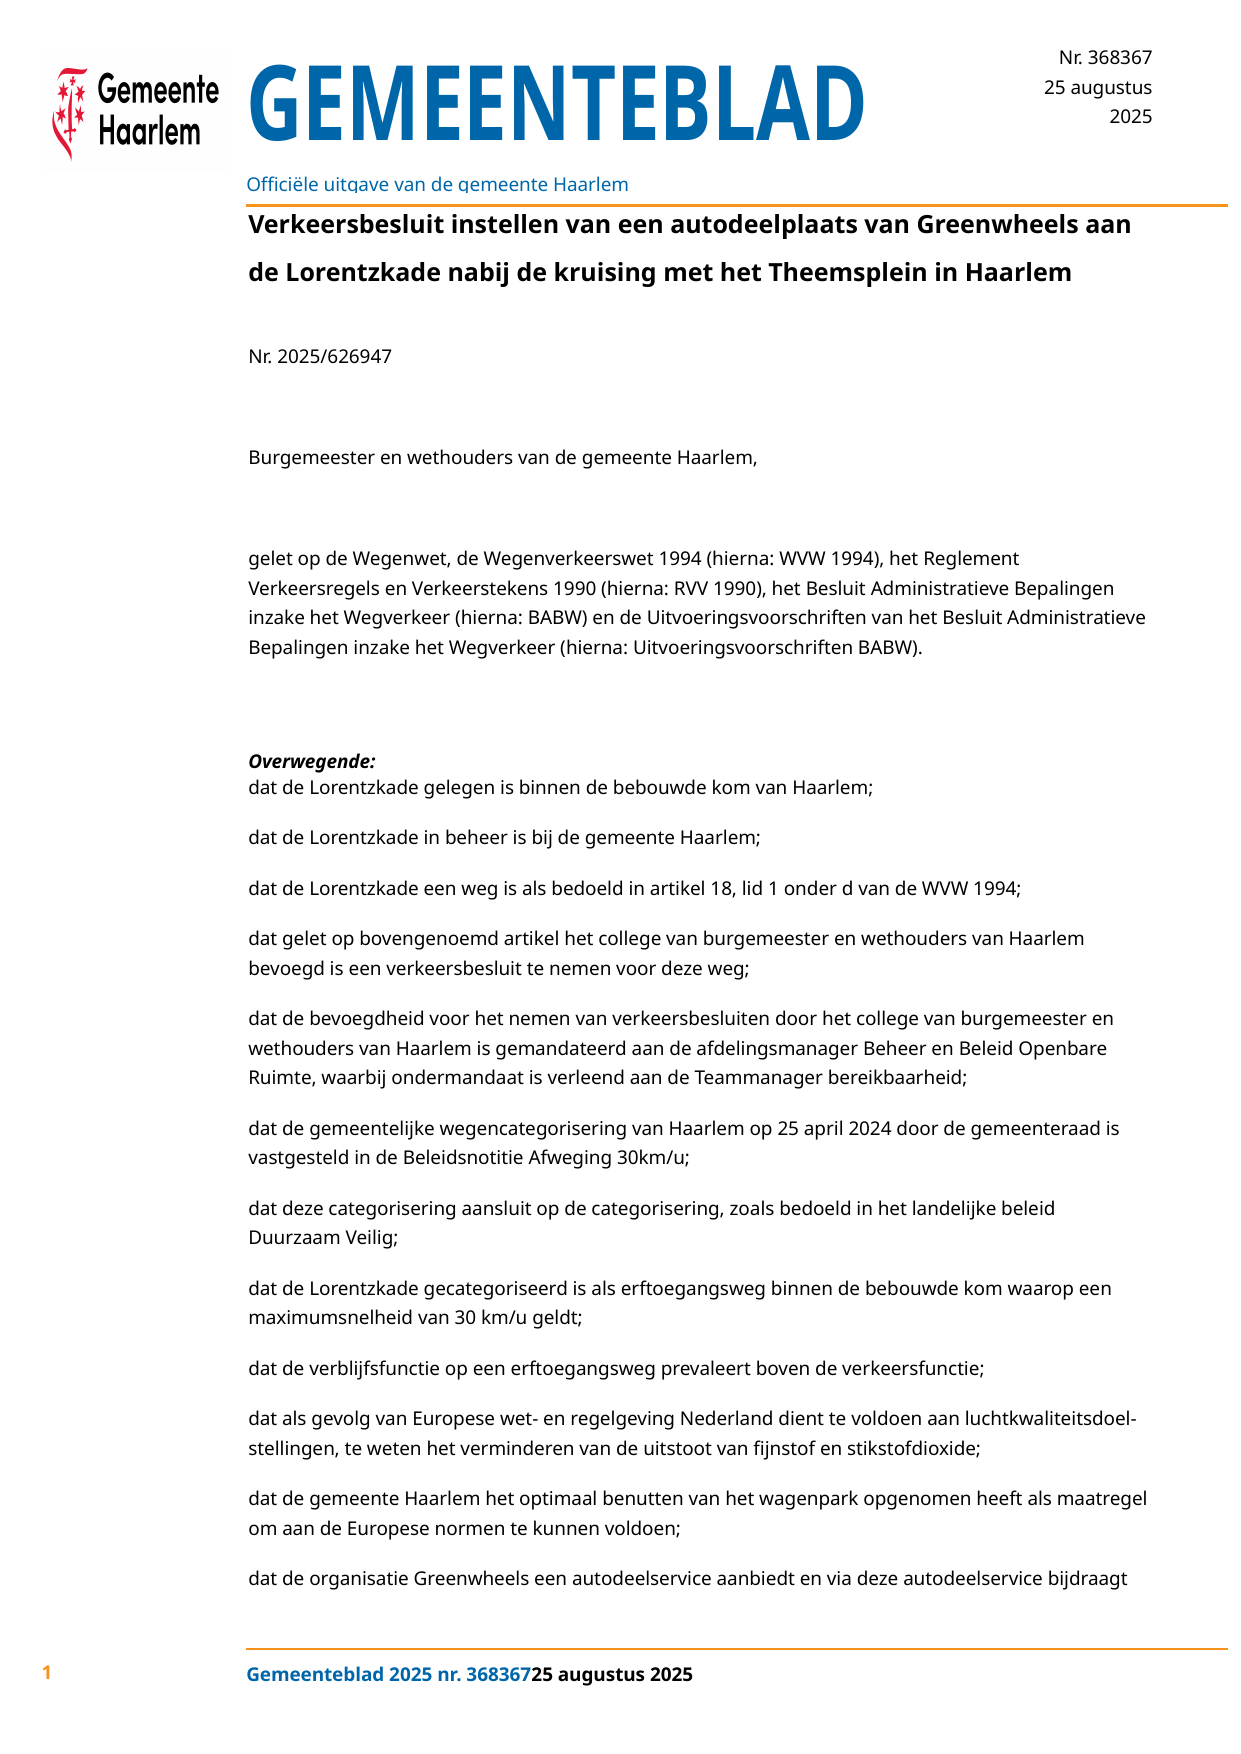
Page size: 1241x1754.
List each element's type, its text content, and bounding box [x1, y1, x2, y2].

text dat als gevolg van Europese wet- en regelgeving Nederland dient te voldoen aan luchtkwaliteitsdoel-stellingen, te weten het verminderen van de uitstoot van fijnstof en stikstofdioxide; [248, 1405, 1152, 1461]
text Nr. 2025/626947 [248, 344, 1152, 369]
text dat de Lorentzkade in beheer is bij de gemeente Haarlem; [248, 824, 1152, 850]
text dat de Lorentzkade gelegen is binnen de bebouwde kom van Haarlem; [248, 774, 1152, 800]
text dat de Lorentzkade gecategoriseerd is als erftoegangsweg binnen de bebouwde kom waarop een maximumsnelheid van 30 km/u geldt; [248, 1275, 1152, 1330]
text Overwegende: [248, 748, 1152, 774]
text dat deze categorisering aansluit op de categorisering, zoals bedoeld in het landelijke beleid Duurzaam Veilig; [248, 1195, 1152, 1250]
text dat de organisatie Greenwheels een autodeelservice aanbiedt en via deze autodeelservice bijdraagt [248, 1565, 1152, 1591]
text dat de verblijfsfunctie op een erftoegangsweg prevaleert boven de verkeersfunctie; [248, 1355, 1152, 1381]
text dat de bevoegdheid voor het nemen van verkeersbesluiten door het college van burgemeester en wethouders van Haarlem is gemandateerd aan de afdelingsmanager Beheer en Beleid Openbare Ruimte, waarbij ondermandaat is verleend aan de Teammanager bereikbaarheid; [248, 1005, 1152, 1090]
text Verkeersbesluit instellen van een autodeelplaats van Greenwheels aan de Lorentzkade nabij de kruising met het Theemsplein in Haarlem [248, 207, 1152, 288]
text dat gelet op bovengenoemd artikel het college van burgemeester en wethouders van Haarlem bevoegd is een verkeersbesluit te nemen voor deze weg; [248, 925, 1152, 981]
text dat de Lorentzkade een weg is als bedoeld in artikel 18, lid 1 onder d van de WVW 1994; [248, 875, 1152, 901]
text dat de gemeente Haarlem het optimaal benutten van het wagenpark opgenomen heeft als maatregel om aan de Europese normen te kunnen voldoen; [248, 1485, 1152, 1541]
text dat de gemeentelijke wegencategorisering van Haarlem op 25 april 2024 door de gemeenteraad is vastgesteld in de Beleidsnotitie Afweging 30km/u; [248, 1115, 1152, 1170]
text gelet op de Wegenwet, de Wegenverkeerswet 1994 (hierna: WVW 1994), het Reglement Verkeersregels en Verkeerstekens 1990 (hierna: RVV 1990), het Besluit Administratieve Bepalingen inzake het Wegverkeer (hierna: BABW) en de Uitvoeringsvoorschriften van het Besluit Administratieve Bepalingen inzake het Wegverkeer (hierna: Uitvoeringsvoorschriften BABW). [248, 545, 1152, 660]
picture [41, 47, 231, 172]
text Burgemeester en wethouders van de gemeente Haarlem, [248, 444, 1152, 470]
